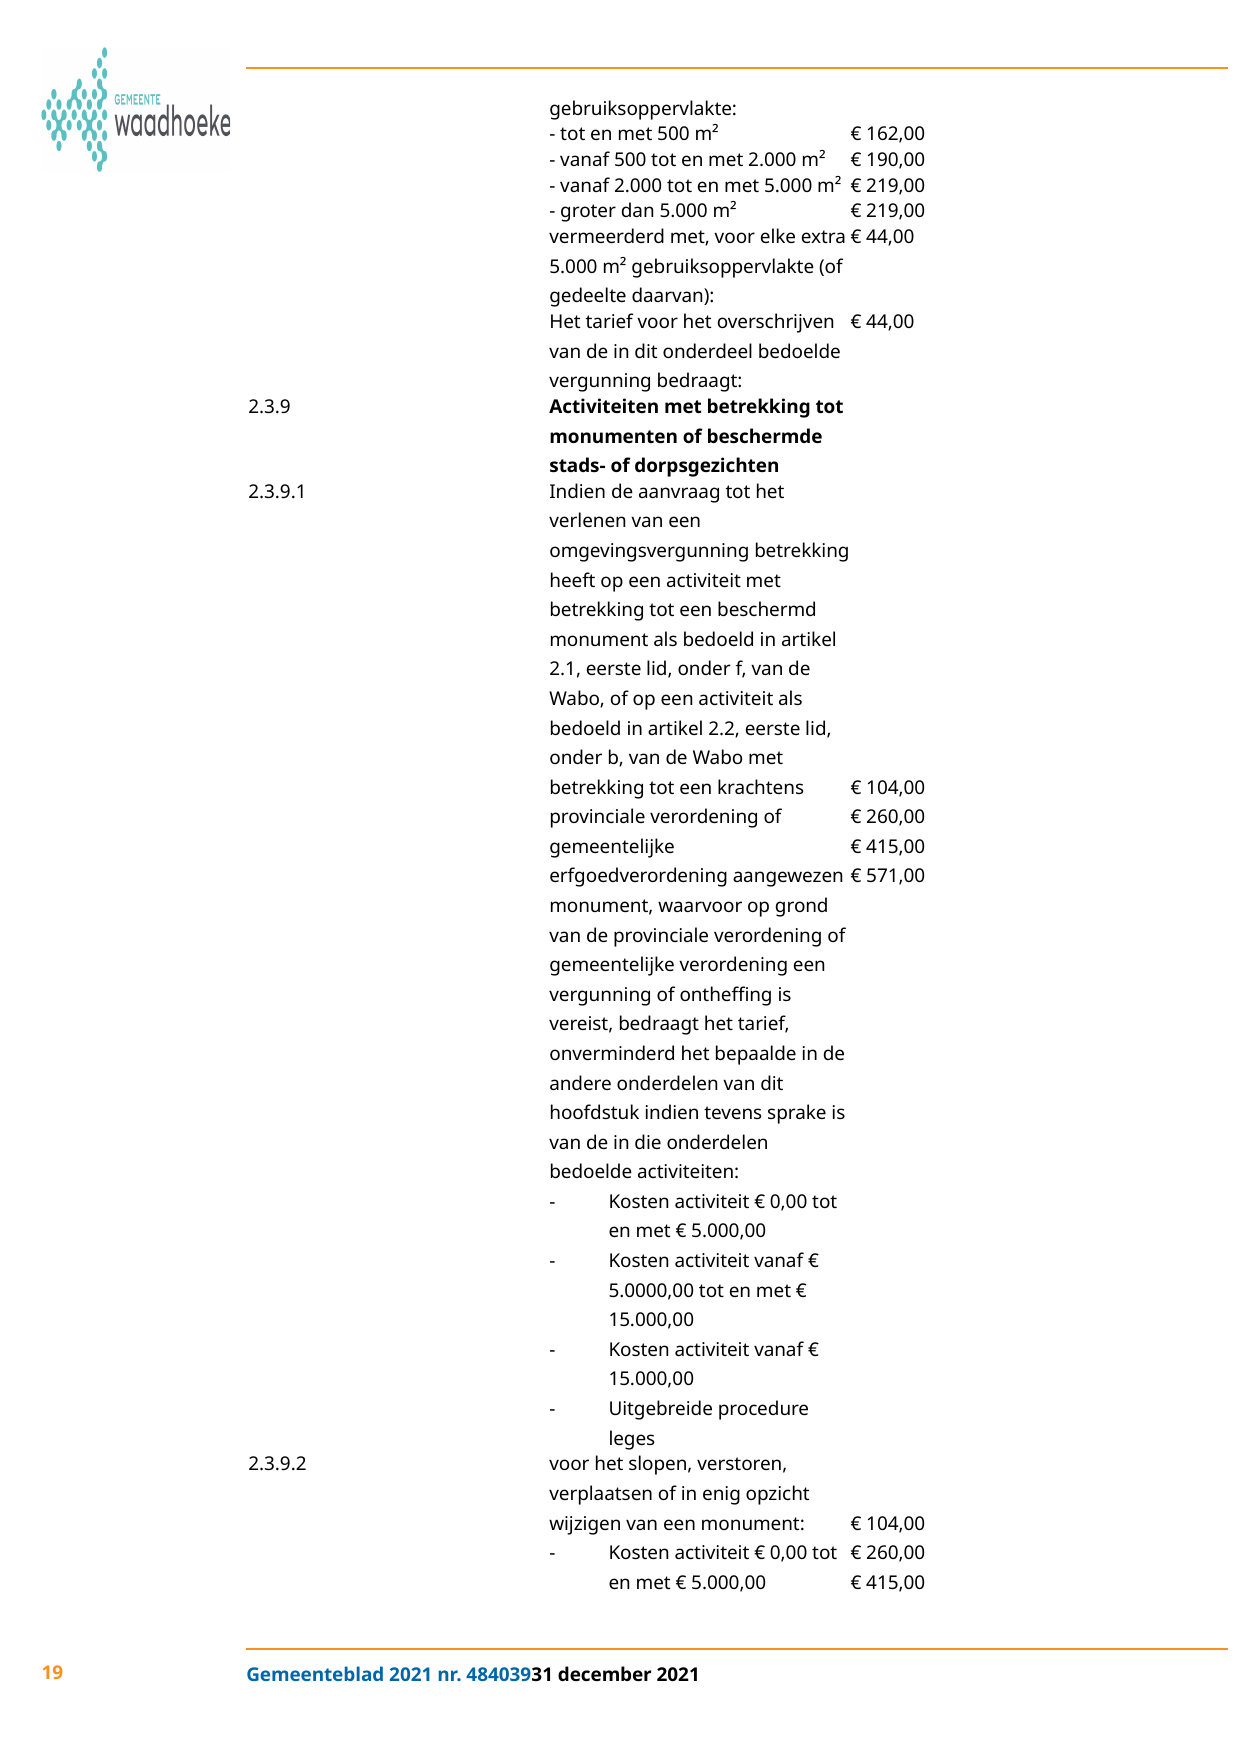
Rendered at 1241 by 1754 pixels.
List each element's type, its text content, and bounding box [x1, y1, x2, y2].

table_cell Activiteiten met betrekking tot monumenten of beschermde stads- of dorpsgezichten [549, 393, 850, 478]
table_cell - tot en met 500 m² [549, 121, 850, 146]
table_cell [850, 393, 1152, 478]
table_cell Indien de aanvraag tot het verlenen van een omgevingsvergunning betrekking heeft op een activiteit met betrekking tot een beschermd monument als bedoeld in artikel 2.1, eerste lid, onder f, van de Wabo, of op een activiteit als bedoeld in artikel 2.2, eerste lid, onder b, van de Wabo met betrekking tot een krachtens provinciale verordening of gemeentelijke erfgoedverordening aangewezen monument, waarvoor op grond van de provinciale verordening of gemeentelijke verordening een vergunning of ontheffing is vereist, bedraagt het tarief, onverminderd het bepaalde in de andere onderdelen van dit hoofdstuk indien tevens sprake is van de in die onderdelen bedoelde activiteiten: Kosten activiteit € 0,00 tot en met € 5.000,00 Kosten activiteit vanaf € 5.0000,00 tot en met € 15.000,00 Kosten activiteit vanaf € 15.000,00 Uitgebreide procedure leges [549, 478, 850, 1451]
table_cell vermeerderd met, voor elke extra 5.000 m² gebruiksoppervlakte (of gedeelte daarvan): [549, 224, 850, 308]
table_cell € 190,00 [850, 146, 1152, 172]
table_cell voor het slopen, verstoren, verplaatsen of in enig opzicht wijzigen van een monument: Kosten activiteit € 0,00 tot en met € 5.000,00 [549, 1451, 850, 1594]
table_cell - vanaf 500 tot en met 2.000 m² [549, 146, 850, 172]
table_cell [248, 198, 549, 223]
table_cell Het tarief voor het overschrijven van de in dit onderdeel bedoelde vergunning bedraagt: [549, 308, 850, 393]
table_cell € 44,00 [850, 224, 1152, 308]
picture [41, 47, 231, 172]
table_cell [248, 172, 549, 198]
table_cell € 44,00 [850, 308, 1152, 393]
table_cell 2.3.9.1 [248, 478, 549, 1451]
table_cell [248, 95, 549, 121]
table_cell [850, 95, 1152, 121]
table_cell 2.3.9.2 [248, 1451, 549, 1594]
table_cell - groter dan 5.000 m² [549, 198, 850, 223]
table_cell [248, 308, 549, 393]
table_cell € 219,00 [850, 172, 1152, 198]
table_cell [248, 224, 549, 308]
table_cell € 104,00 € 260,00 € 415,00 [850, 1451, 1152, 1594]
table_cell € 104,00 € 260,00 € 415,00 € 571,00 [850, 478, 1152, 1451]
table_cell € 162,00 [850, 121, 1152, 146]
table_cell gebruiksoppervlakte: [549, 95, 850, 121]
table_cell - vanaf 2.000 tot en met 5.000 m² [549, 172, 850, 198]
table_cell [248, 146, 549, 172]
table_cell 2.3.9 [248, 393, 549, 478]
table_cell [248, 121, 549, 146]
table_cell € 219,00 [850, 198, 1152, 223]
